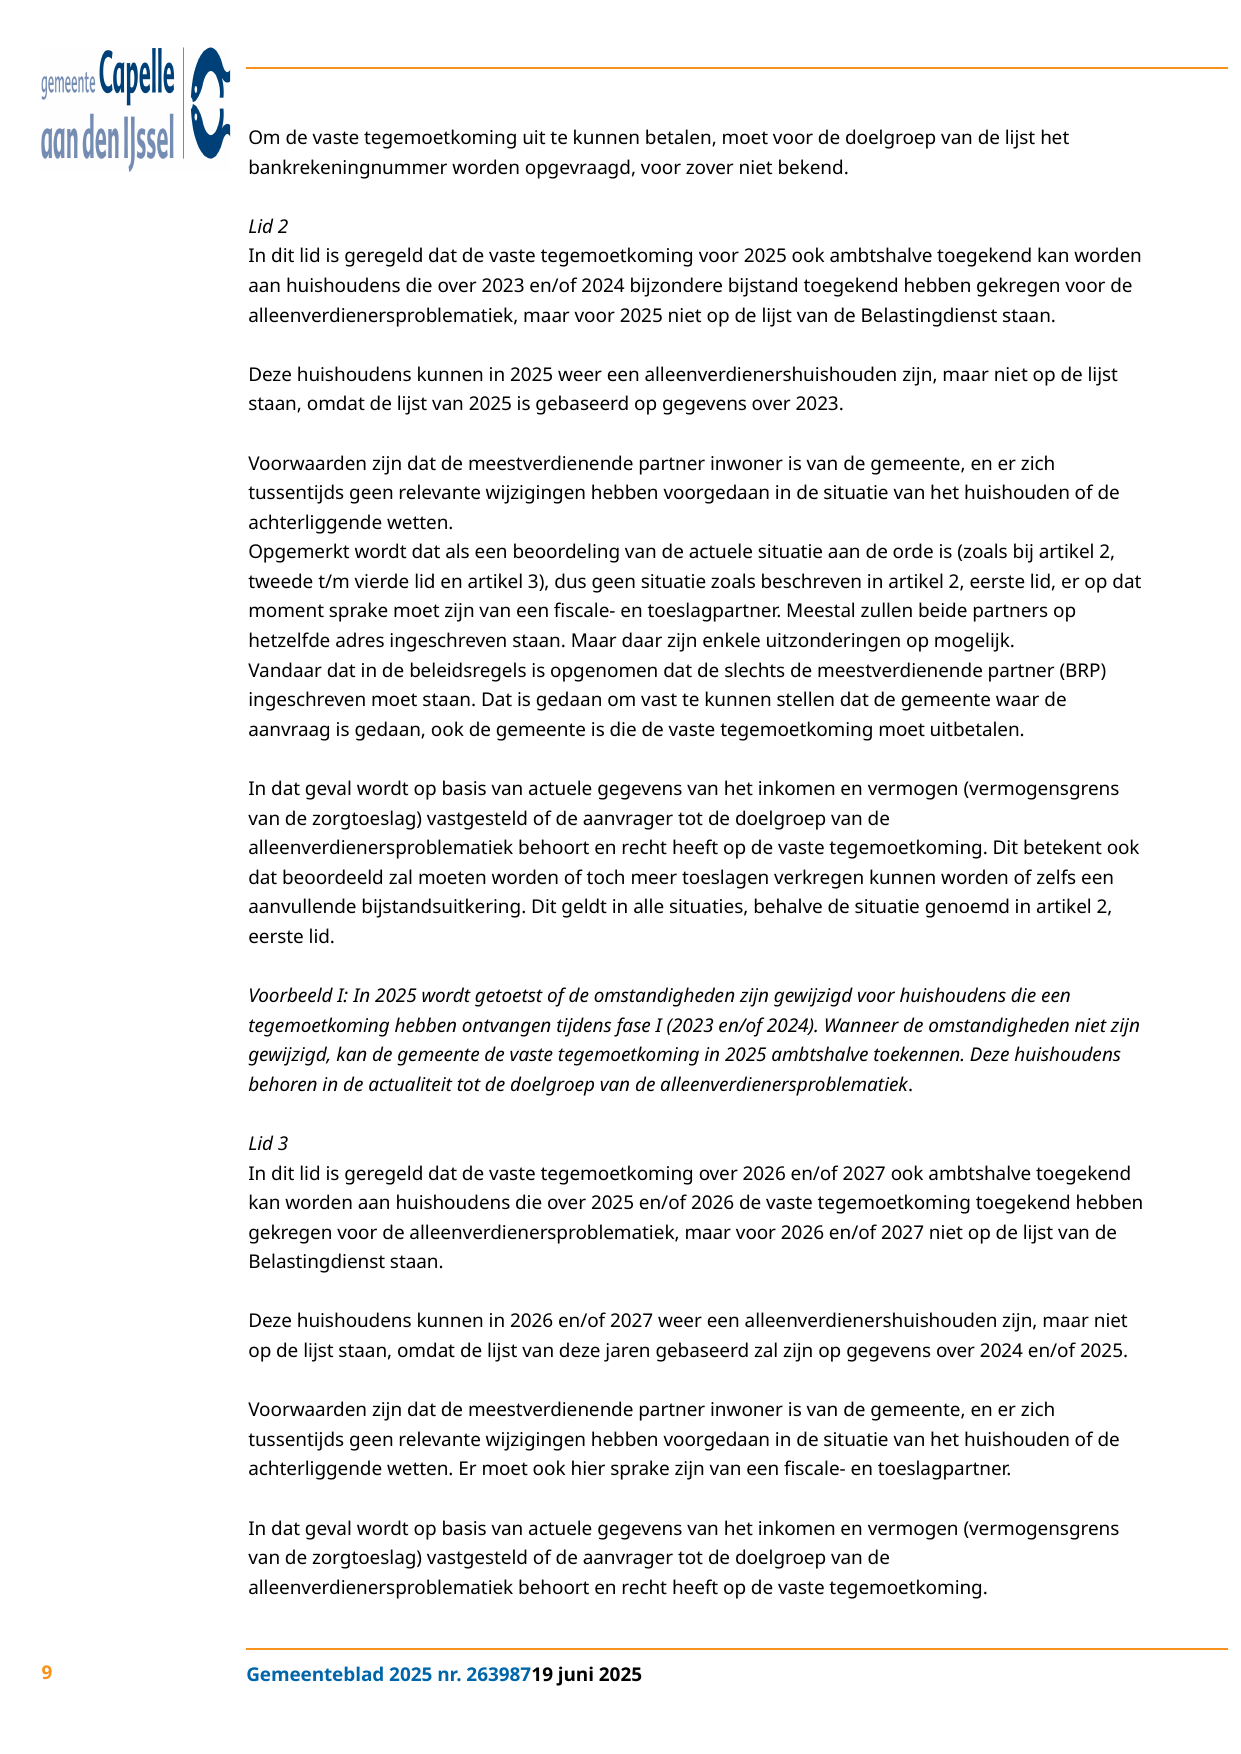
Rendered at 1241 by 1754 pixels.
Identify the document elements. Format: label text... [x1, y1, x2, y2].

text In dat geval wordt op basis van actuele gegevens van het inkomen en vermogen (vermogensgrens van de zorgtoeslag) vastgesteld of de aanvrager tot de doelgroep van de alleenverdienersproblematiek behoort en recht heeft op de vaste tegemoetkoming. [248, 1515, 1152, 1600]
text In dit lid is geregeld dat de vaste tegemoetkoming voor 2025 ook ambtshalve toegekend kan worden aan huishoudens die over 2023 en/of 2024 bijzondere bijstand toegekend hebben gekregen voor de alleenverdienersproblematiek, maar voor 2025 niet op de lijst van de Belastingdienst staan. [248, 243, 1152, 328]
text Om de vaste tegemoetkoming uit te kunnen betalen, moet voor de doelgroep van de lijst het bankrekeningnummer worden opgevraagd, voor zover niet bekend. [248, 124, 1152, 180]
text Lid 3 [248, 1130, 1152, 1156]
text Voorwaarden zijn dat de meestverdienende partner inwoner is van de gemeente, en er zich tussentijds geen relevante wijzigingen hebben voorgedaan in de situatie van het huishouden of de achterliggende wetten. [248, 450, 1152, 535]
text Voorbeeld I: In 2025 wordt getoetst of de omstandigheden zijn gewijzigd voor huishoudens die een tegemoetkoming hebben ontvangen tijdens fase I (2023 en/of 2024). Wanneer de omstandigheden niet zijn gewijzigd, kan de gemeente de vaste tegemoetkoming in 2025 ambtshalve toekennen. Deze huishoudens behoren in de actualiteit tot de doelgroep van de alleenverdienersproblematiek. [248, 982, 1152, 1097]
text Deze huishoudens kunnen in 2025 weer een alleenverdienershuishouden zijn, maar niet op de lijst staan, omdat de lijst van 2025 is gebaseerd op gegevens over 2023. [248, 361, 1152, 416]
picture [41, 47, 231, 172]
text Vandaar dat in de beleidsregels is opgenomen dat de slechts de meestverdienende partner (BRP) ingeschreven moet staan. Dat is gedaan om vast te kunnen stellen dat de gemeente waar de aanvraag is gedaan, ook de gemeente is die de vaste tegemoetkoming moet uitbetalen. [248, 657, 1152, 742]
text In dit lid is geregeld dat de vaste tegemoetkoming over 2026 en/of 2027 ook ambtshalve toegekend kan worden aan huishoudens die over 2025 en/of 2026 de vaste tegemoetkoming toegekend hebben gekregen voor de alleenverdienersproblematiek, maar voor 2026 en/of 2027 niet op de lijst van de Belastingdienst staan. [248, 1160, 1152, 1274]
text In dat geval wordt op basis van actuele gegevens van het inkomen en vermogen (vermogensgrens van de zorgtoeslag) vastgesteld of de aanvrager tot de doelgroep van de alleenverdienersproblematiek behoort en recht heeft op de vaste tegemoetkoming. Dit betekent ook dat beoordeeld zal moeten worden of toch meer toeslagen verkregen kunnen worden of zelfs een aanvullende bijstandsuitkering. Dit geldt in alle situaties, behalve de situatie genoemd in artikel 2, eerste lid. [248, 775, 1152, 949]
text Lid 2 [248, 213, 1152, 239]
text Voorwaarden zijn dat de meestverdienende partner inwoner is van de gemeente, en er zich tussentijds geen relevante wijzigingen hebben voorgedaan in de situatie van het huishouden of de achterliggende wetten. Er moet ook hier sprake zijn van een fiscale- en toeslagpartner. [248, 1396, 1152, 1481]
text Opgemerkt wordt dat als een beoordeling van de actuele situatie aan de orde is (zoals bij artikel 2, tweede t/m vierde lid en artikel 3), dus geen situatie zoals beschreven in artikel 2, eerste lid, er op dat moment sprake moet zijn van een fiscale- en toeslagpartner. Meestal zullen beide partners op hetzelfde adres ingeschreven staan. Maar daar zijn enkele uitzonderingen op mogelijk. [248, 538, 1152, 653]
text Deze huishoudens kunnen in 2026 en/of 2027 weer een alleenverdienershuishouden zijn, maar niet op de lijst staan, omdat de lijst van deze jaren gebaseerd zal zijn op gegevens over 2024 en/of 2025. [248, 1308, 1152, 1363]
